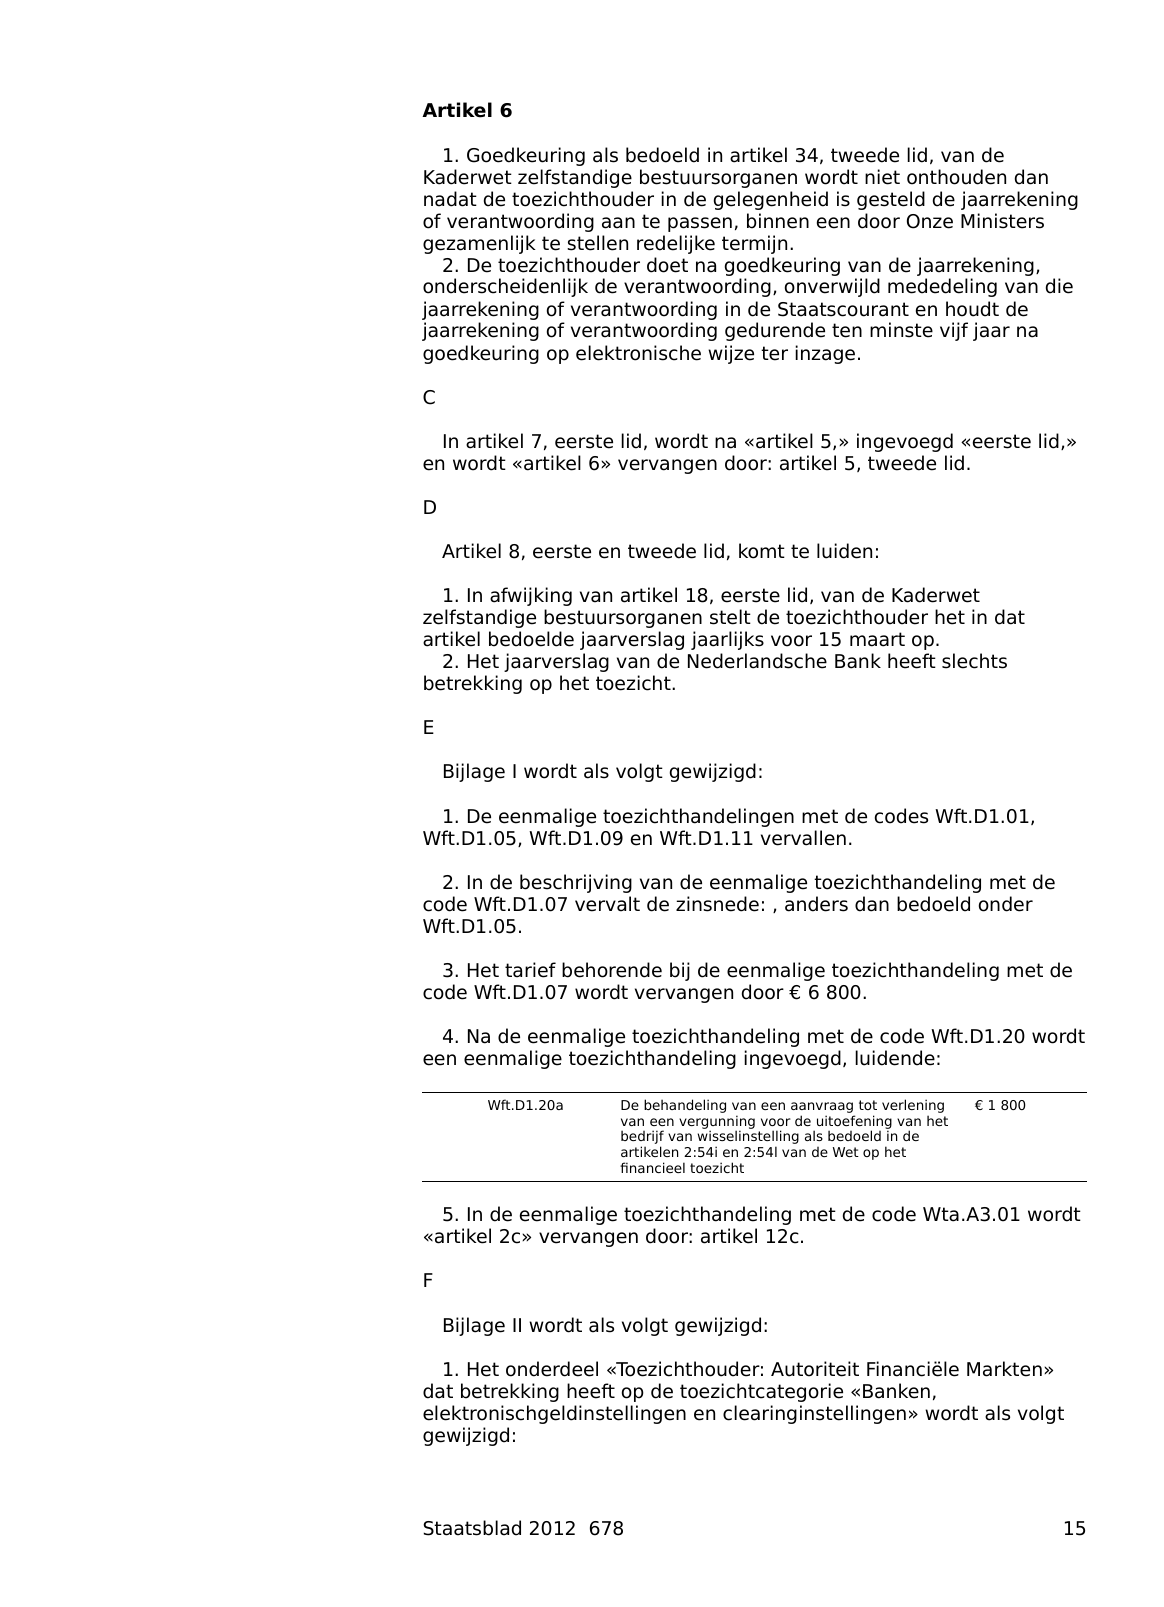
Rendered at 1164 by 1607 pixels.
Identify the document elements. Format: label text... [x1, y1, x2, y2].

text 5. In de eenmalige toezichthandeling met de code Wta.A3.01 wordt «artikel 2c» vervangen door: artikel 12c. [422, 1204, 1087, 1248]
text Bijlage II wordt als volgt gewijzigd: [422, 1314, 1087, 1336]
text 4. Na de eenmalige toezichthandeling met de code Wft.D1.20 wordt een eenmalige toezichthandeling ingevoegd, luidende: [422, 1026, 1087, 1070]
table_header [422, 1093, 481, 1181]
text 1. Goedkeuring als bedoeld in artikel 34, tweede lid, van de Kaderwet zelfstandige bestuursorganen wordt niet onthouden dan nadat de toezichthouder in de gelegenheid is gesteld de jaarrekening of verantwoording aan te passen, binnen een door Onze Ministers gezamenlijk te stellen redelijke termijn. [422, 144, 1087, 254]
text E [422, 717, 1087, 739]
table_header Wft.D1.20a [481, 1093, 614, 1181]
text C [422, 387, 1087, 408]
table_header De behandeling van een aanvraag tot verlening van een vergunning voor de uitoefening van het bedrijf van wisselinstelling als bedoeld in de artikelen 2:54i en 2:54l van de Wet op het financieel toezicht [614, 1093, 968, 1181]
table_header € 1 800 [969, 1093, 1087, 1181]
text 3. Het tarief behorende bij de eenmalige toezichthandeling met de code Wft.D1.07 wordt vervangen door € 6 800. [422, 960, 1087, 1004]
text In artikel 7, eerste lid, wordt na «artikel 5,» ingevoegd «eerste lid,» en wordt «artikel 6» vervangen door: artikel 5, tweede lid. [422, 431, 1087, 475]
text Bijlage I wordt als volgt gewijzigd: [422, 761, 1087, 783]
text Artikel 8, eerste en tweede lid, komt te luiden: [422, 541, 1087, 563]
text F [422, 1270, 1087, 1292]
subtitle Artikel 6 [422, 100, 1087, 122]
text D [422, 497, 1087, 519]
text 1. In afwijking van artikel 18, eerste lid, van de Kaderwet zelfstandige bestuursorganen stelt de toezichthouder het in dat artikel bedoelde jaarverslag jaarlijks voor 15 maart op. [422, 585, 1087, 651]
text 2. In de beschrijving van de eenmalige toezichthandeling met de code Wft.D1.07 vervalt de zinsnede: , anders dan bedoeld onder Wft.D1.05. [422, 872, 1087, 938]
text 1. Het onderdeel «Toezichthouder: Autoriteit Financiële Markten» dat betrekking heeft op de toezichtcategorie «Banken, elektronischgeldinstellingen en clearinginstellingen» wordt als volgt gewijzigd: [422, 1359, 1087, 1447]
text 1. De eenmalige toezichthandelingen met de codes Wft.D1.01, Wft.D1.05, Wft.D1.09 en Wft.D1.11 vervallen. [422, 806, 1087, 849]
text 2. Het jaarverslag van de Nederlandsche Bank heeft slechts betrekking op het toezicht. [422, 651, 1087, 695]
text 2. De toezichthouder doet na goedkeuring van de jaarrekening, onderscheidenlijk de verantwoording, onverwijld mededeling van die jaarrekening of verantwoording in de Staatscourant en houdt de jaarrekening of verantwoording gedurende ten minste vijf jaar na goedkeuring op elektronische wijze ter inzage. [422, 254, 1087, 364]
